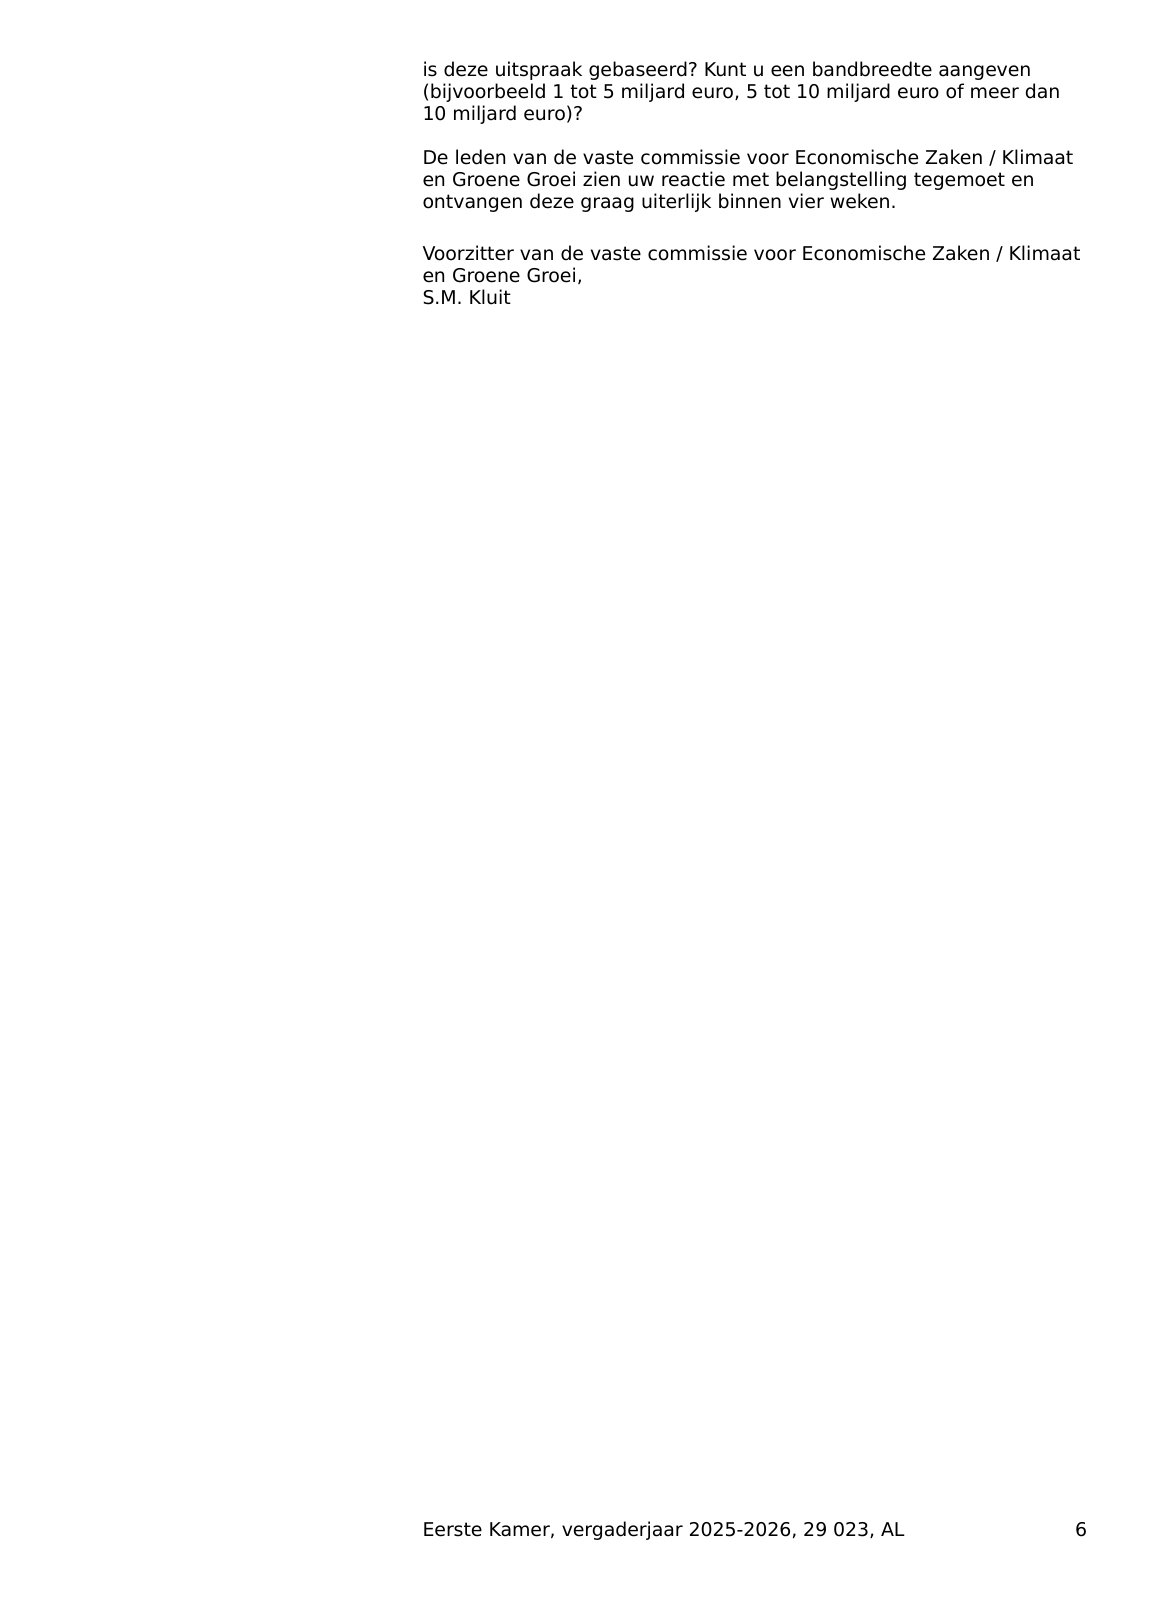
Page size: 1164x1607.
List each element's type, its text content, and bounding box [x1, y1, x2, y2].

text is deze uitspraak gebaseerd? Kunt u een bandbreedte aangeven (bijvoorbeeld 1 tot 5 miljard euro, 5 tot 10 miljard euro of meer dan 10 miljard euro)? [422, 59, 1087, 125]
text Voorzitter van de vaste commissie voor Economische Zaken / Klimaat en Groene Groei, S.M. Kluit [422, 243, 1087, 309]
text De leden van de vaste commissie voor Economische Zaken / Klimaat en Groene Groei zien uw reactie met belangstelling tegemoet en ontvangen deze graag uiterlijk binnen vier weken. [422, 147, 1087, 213]
